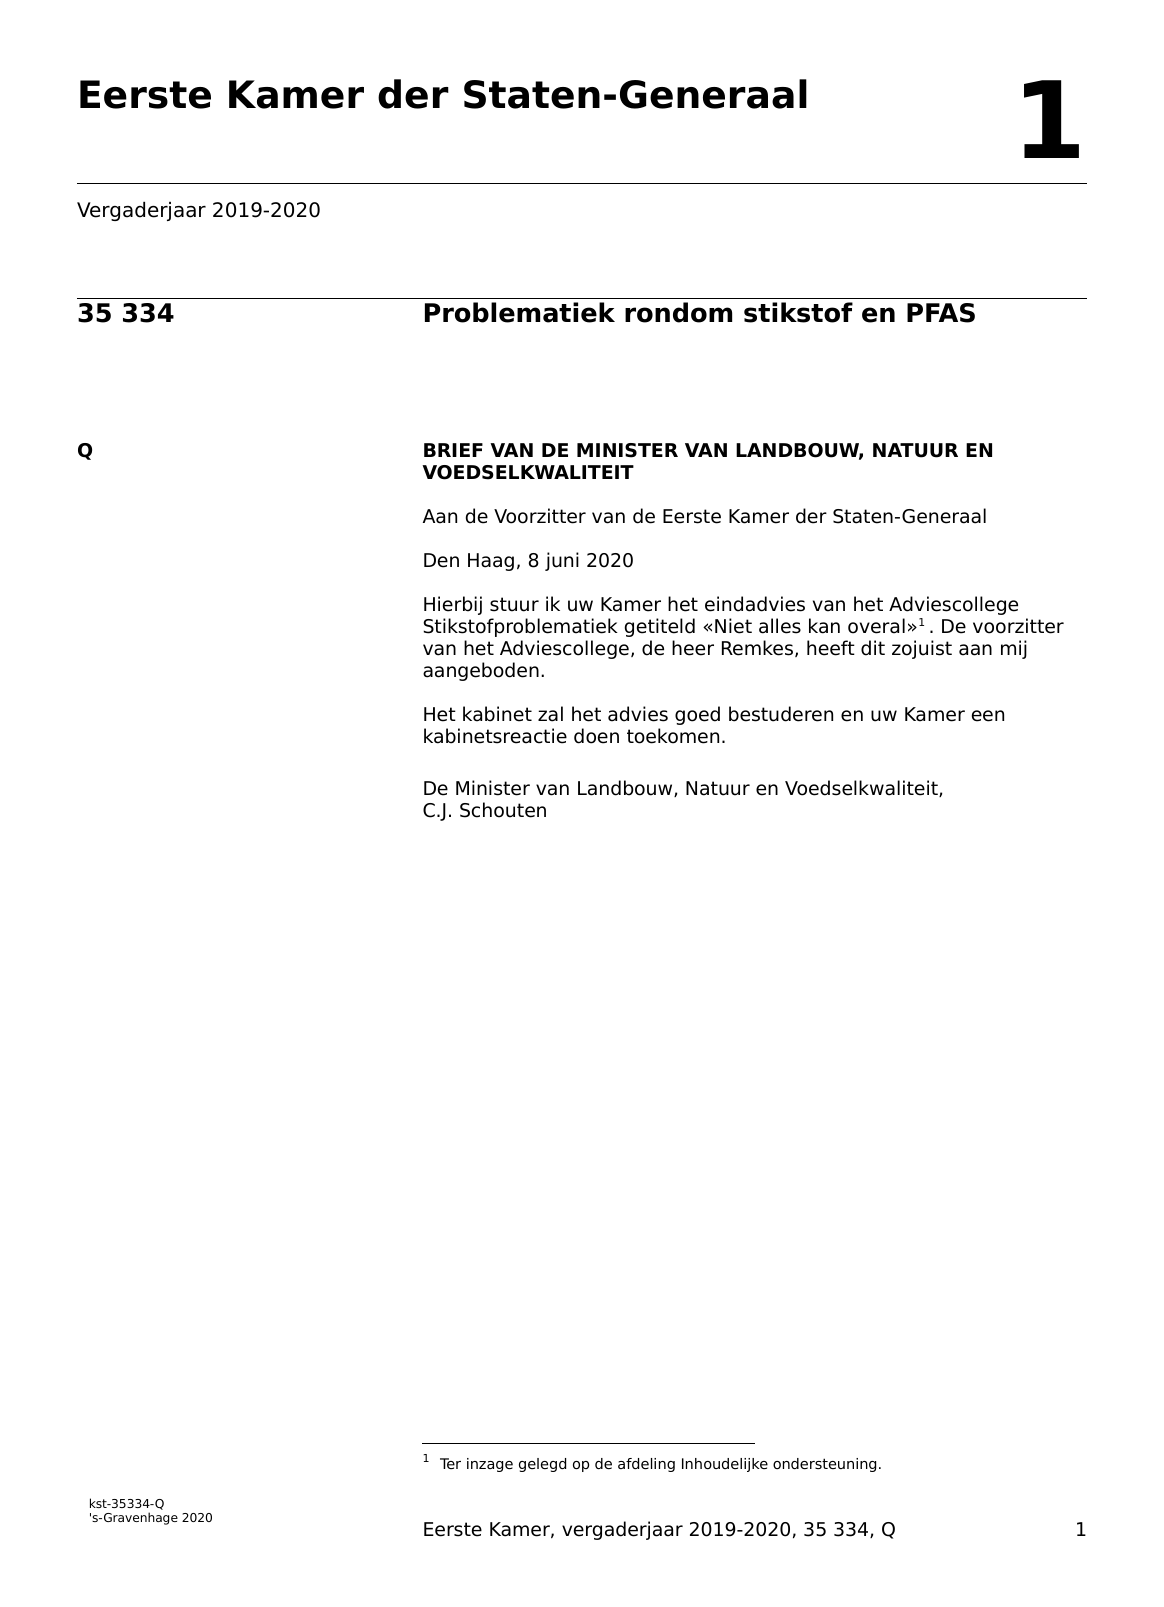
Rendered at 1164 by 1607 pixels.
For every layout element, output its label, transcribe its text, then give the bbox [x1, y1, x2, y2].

table_cell Vergaderjaar 2019-2020 [77, 184, 1087, 298]
subtitle 35 334 Problematiek rondom stikstof en PFAS [77, 299, 1087, 329]
table_header 1 [886, 59, 1087, 183]
text De Minister van Landbouw, Natuur en Voedselkwaliteit, C.J. Schouten [422, 778, 1087, 822]
text Den Haag, 8 juni 2020 [422, 550, 1087, 572]
text 's-Gravenhage 2020 [88, 1511, 323, 1525]
text Het kabinet zal het advies goed bestuderen en uw Kamer een kabinetsreactie doen toekomen. [422, 704, 1087, 748]
text Ter inzage gelegd op de afdeling Inhoudelijke ondersteuning. [422, 1452, 1087, 1474]
text Aan de Voorzitter van de Eerste Kamer der Staten-Generaal [422, 506, 1087, 528]
text kst-35334-Q [88, 1497, 323, 1511]
text Hierbij stuur ik uw Kamer het eindadvies van het Adviescollege Stikstofproblematiek getiteld «Niet alles kan overal». De voorzitter van het Adviescollege, de heer Remkes, heeft dit zojuist aan mij aangeboden. [422, 594, 1087, 682]
table_header Eerste Kamer der Staten-Generaal [77, 59, 886, 183]
subtitle Q BRIEF VAN DE MINISTER VAN LANDBOUW, NATUUR EN VOEDSELKWALITEIT [77, 440, 1087, 484]
